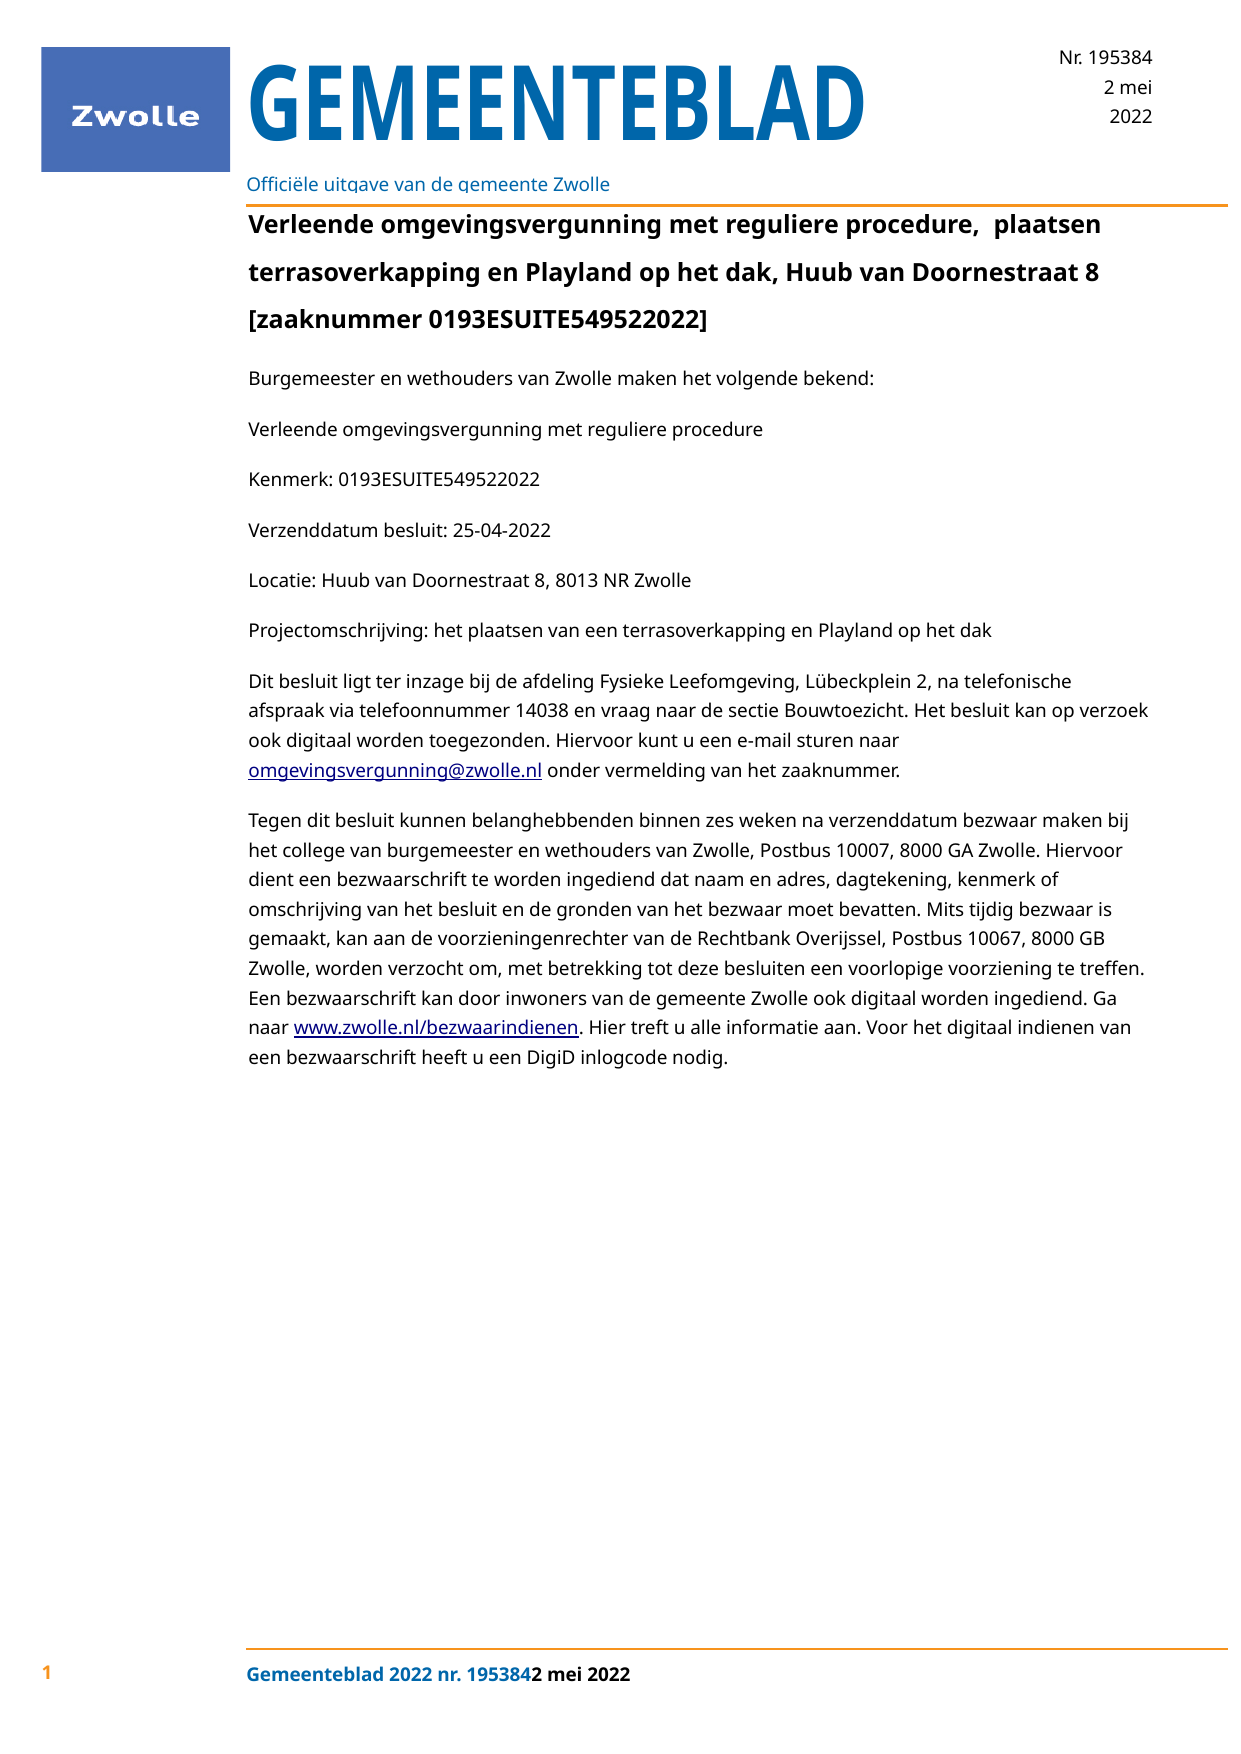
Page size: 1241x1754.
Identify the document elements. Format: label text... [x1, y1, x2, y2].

text Tegen dit besluit kunnen belanghebbenden binnen zes weken na verzenddatum bezwaar maken bij het college van burgemeester en wethouders van Zwolle, Postbus 10007, 8000 GA Zwolle. Hiervoor dient een bezwaarschrift te worden ingediend dat naam en adres, dagtekening, kenmerk of omschrijving van het besluit en de gronden van het bezwaar moet bevatten. Mits tijdig bezwaar is gemaakt, kan aan de voorzieningenrechter van de Rechtbank Overijssel, Postbus 10067, 8000 GB Zwolle, worden verzocht om, met betrekking tot deze besluiten een voorlopige voorziening te treffen. Een bezwaarschrift kan door inwoners van de gemeente Zwolle ook digitaal worden ingediend. Ga naar www.zwolle.nl/bezwaarindienen. Hier treft u alle informatie aan. Voor het digitaal indienen van een bezwaarschrift heeft u een DigiD inlogcode nodig. [248, 807, 1152, 1069]
text Dit besluit ligt ter inzage bij de afdeling Fysieke Leefomgeving, Lübeckplein 2, na telefonische afspraak via telefoonnummer 14038 en vraag naar de sectie Bouwtoezicht. Het besluit kan op verzoek ook digitaal worden toegezonden. Hiervoor kunt u een e-mail sturen naar omgevingsvergunning@zwolle.nl onder vermelding van het zaaknummer. [248, 668, 1152, 782]
text Burgemeester en wethouders van Zwolle maken het volgende bekend: [248, 366, 1152, 391]
text Kenmerk: 0193ESUITE549522022 [248, 466, 1152, 492]
text Locatie: Huub van Doornestraat 8, 8013 NR Zwolle [248, 567, 1152, 593]
text Verleende omgevingsvergunning met reguliere procedure [248, 416, 1152, 442]
text Projectomschrijving: het plaatsen van een terrasoverkapping en Playland op het dak [248, 618, 1152, 643]
text Verzenddatum besluit: 25-04-2022 [248, 517, 1152, 542]
picture [41, 47, 231, 172]
text Verleende omgevingsvergunning met reguliere procedure, plaatsen terrasoverkapping en Playland op het dak, Huub van Doornestraat 8 [zaaknummer 0193ESUITE549522022] [248, 207, 1152, 336]
